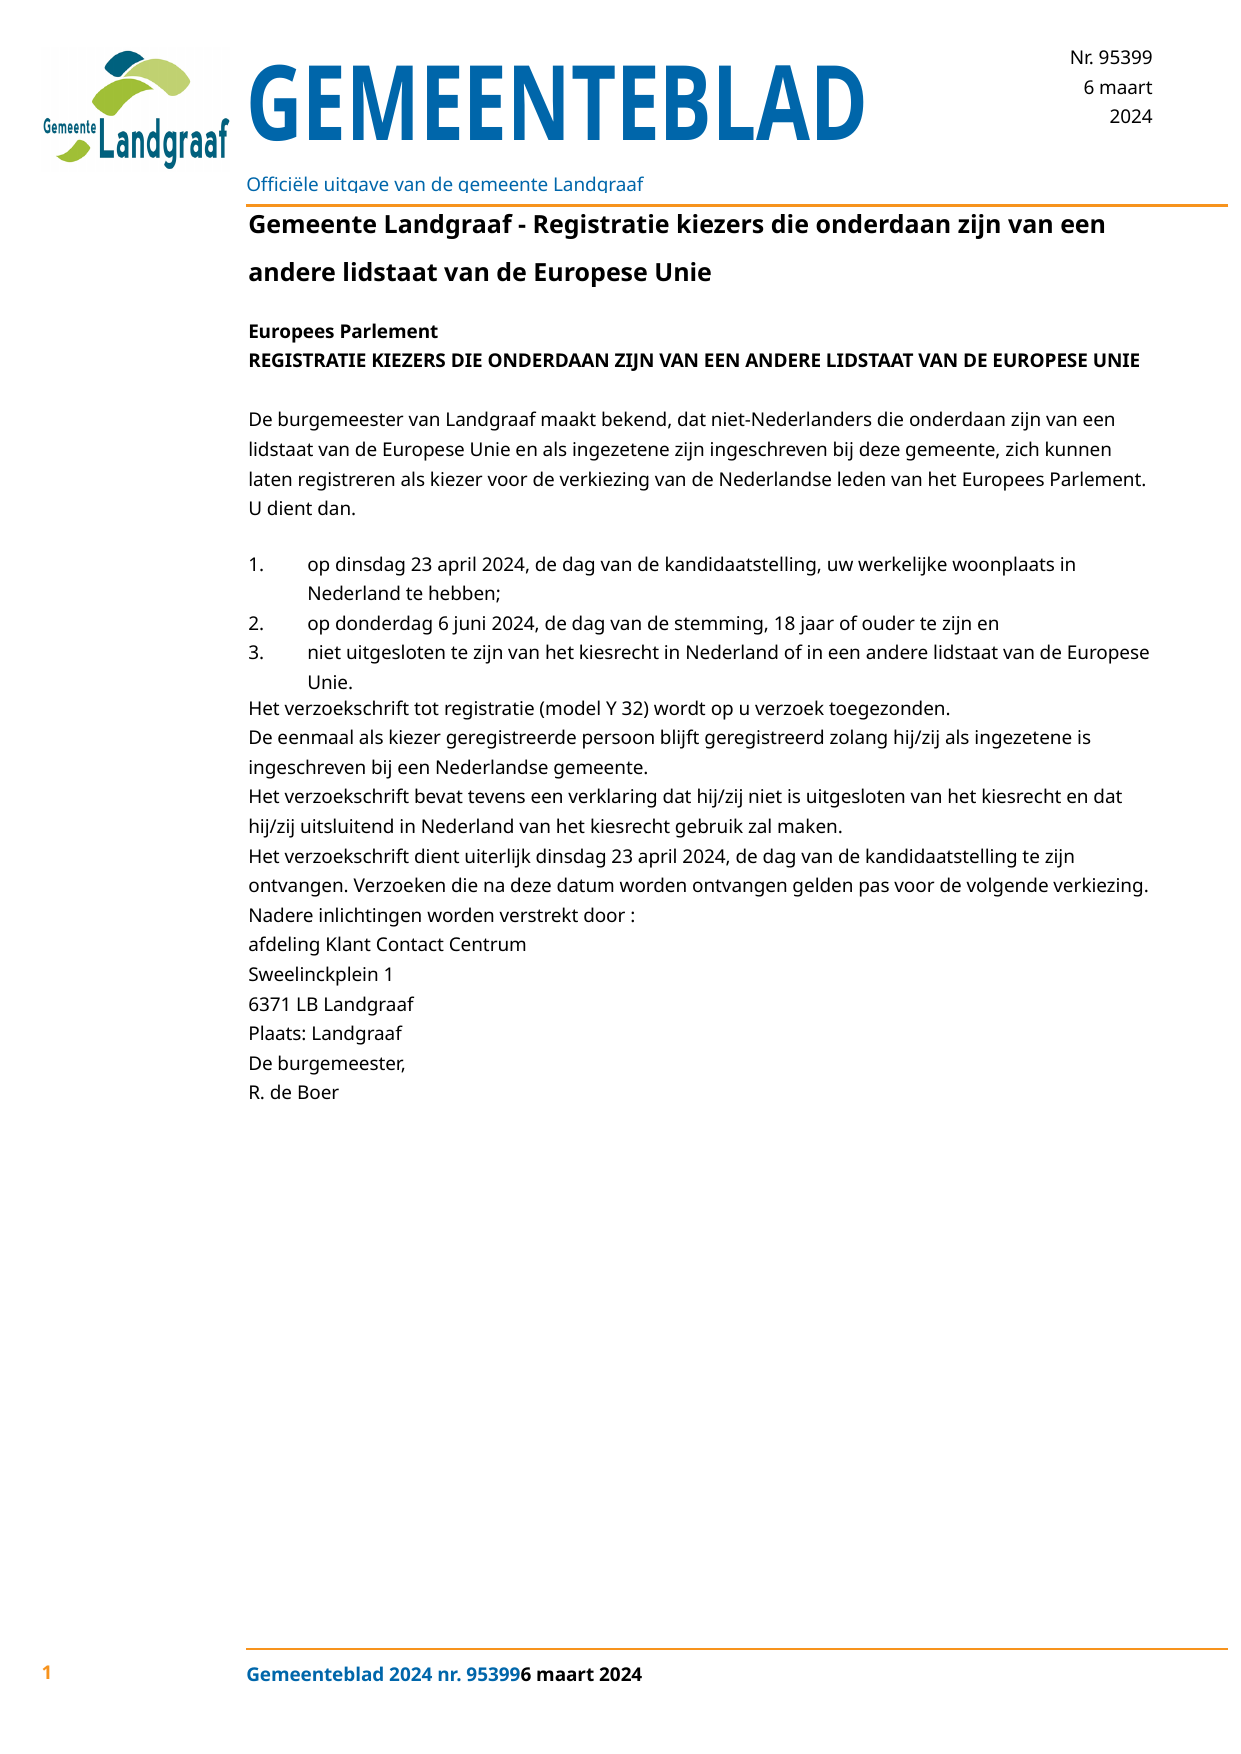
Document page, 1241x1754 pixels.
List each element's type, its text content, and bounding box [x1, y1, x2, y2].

text Nadere inlichtingen worden verstrekt door : [248, 902, 1152, 928]
text Het verzoekschrift dient uiterlijk dinsdag 23 april 2024, de dag van de kandidaatstelling te zijn ontvangen. Verzoeken die na deze datum worden ontvangen gelden pas voor de volgende verkiezing. [248, 843, 1152, 898]
text afdeling Klant Contact Centrum [248, 932, 1152, 957]
text REGISTRATIE KIEZERS DIE ONDERDAAN ZIJN VAN EEN ANDERE LIDSTAAT VAN DE EUROPESE UNIE [248, 347, 1152, 373]
text U dient dan. [248, 495, 1152, 521]
text De eenmaal als kiezer geregistreerde persoon blijft geregistreerd zolang hij/zij als ingezetene is ingeschreven bij een Nederlandse gemeente. [248, 724, 1152, 780]
text De burgemeester van Landgraaf maakt bekend, dat niet-Nederlanders die onderdaan zijn van een lidstaat van de Europese Unie en als ingezetene zijn ingeschreven bij deze gemeente, zich kunnen laten registreren als kiezer voor de verkiezing van de Nederlandse leden van het Europees Parlement. [248, 407, 1152, 492]
picture [41, 47, 231, 172]
text Het verzoekschrift tot registratie (model Y 32) wordt op u verzoek toegezonden. [248, 695, 1152, 721]
text Europees Parlement [248, 318, 1152, 344]
text 6371 LB Landgraaf [248, 991, 1152, 1017]
text Plaats: Landgraaf [248, 1020, 1152, 1046]
text Het verzoekschrift bevat tevens een verklaring dat hij/zij niet is uitgesloten van het kiesrecht en dat hij/zij uitsluitend in Nederland van het kiesrecht gebruik zal maken. [248, 784, 1152, 839]
text R. de Boer [248, 1079, 1152, 1105]
text Sweelinckplein 1 [248, 961, 1152, 987]
table_header op dinsdag 23 april 2024, de dag van de kandidaatstelling, uw werkelijke woonplaats in Nederland te hebben; op donderdag 6 juni 2024, de dag van de stemming, 18 jaar of ouder te zijn en niet uitgesloten te zijn van het kiesrecht in Nederland of in een andere lidstaat van de Europese Unie. [248, 551, 1152, 695]
text Gemeente Landgraaf - Registratie kiezers die onderdaan zijn van een andere lidstaat van de Europese Unie [248, 207, 1152, 288]
text De burgemeester, [248, 1050, 1152, 1076]
